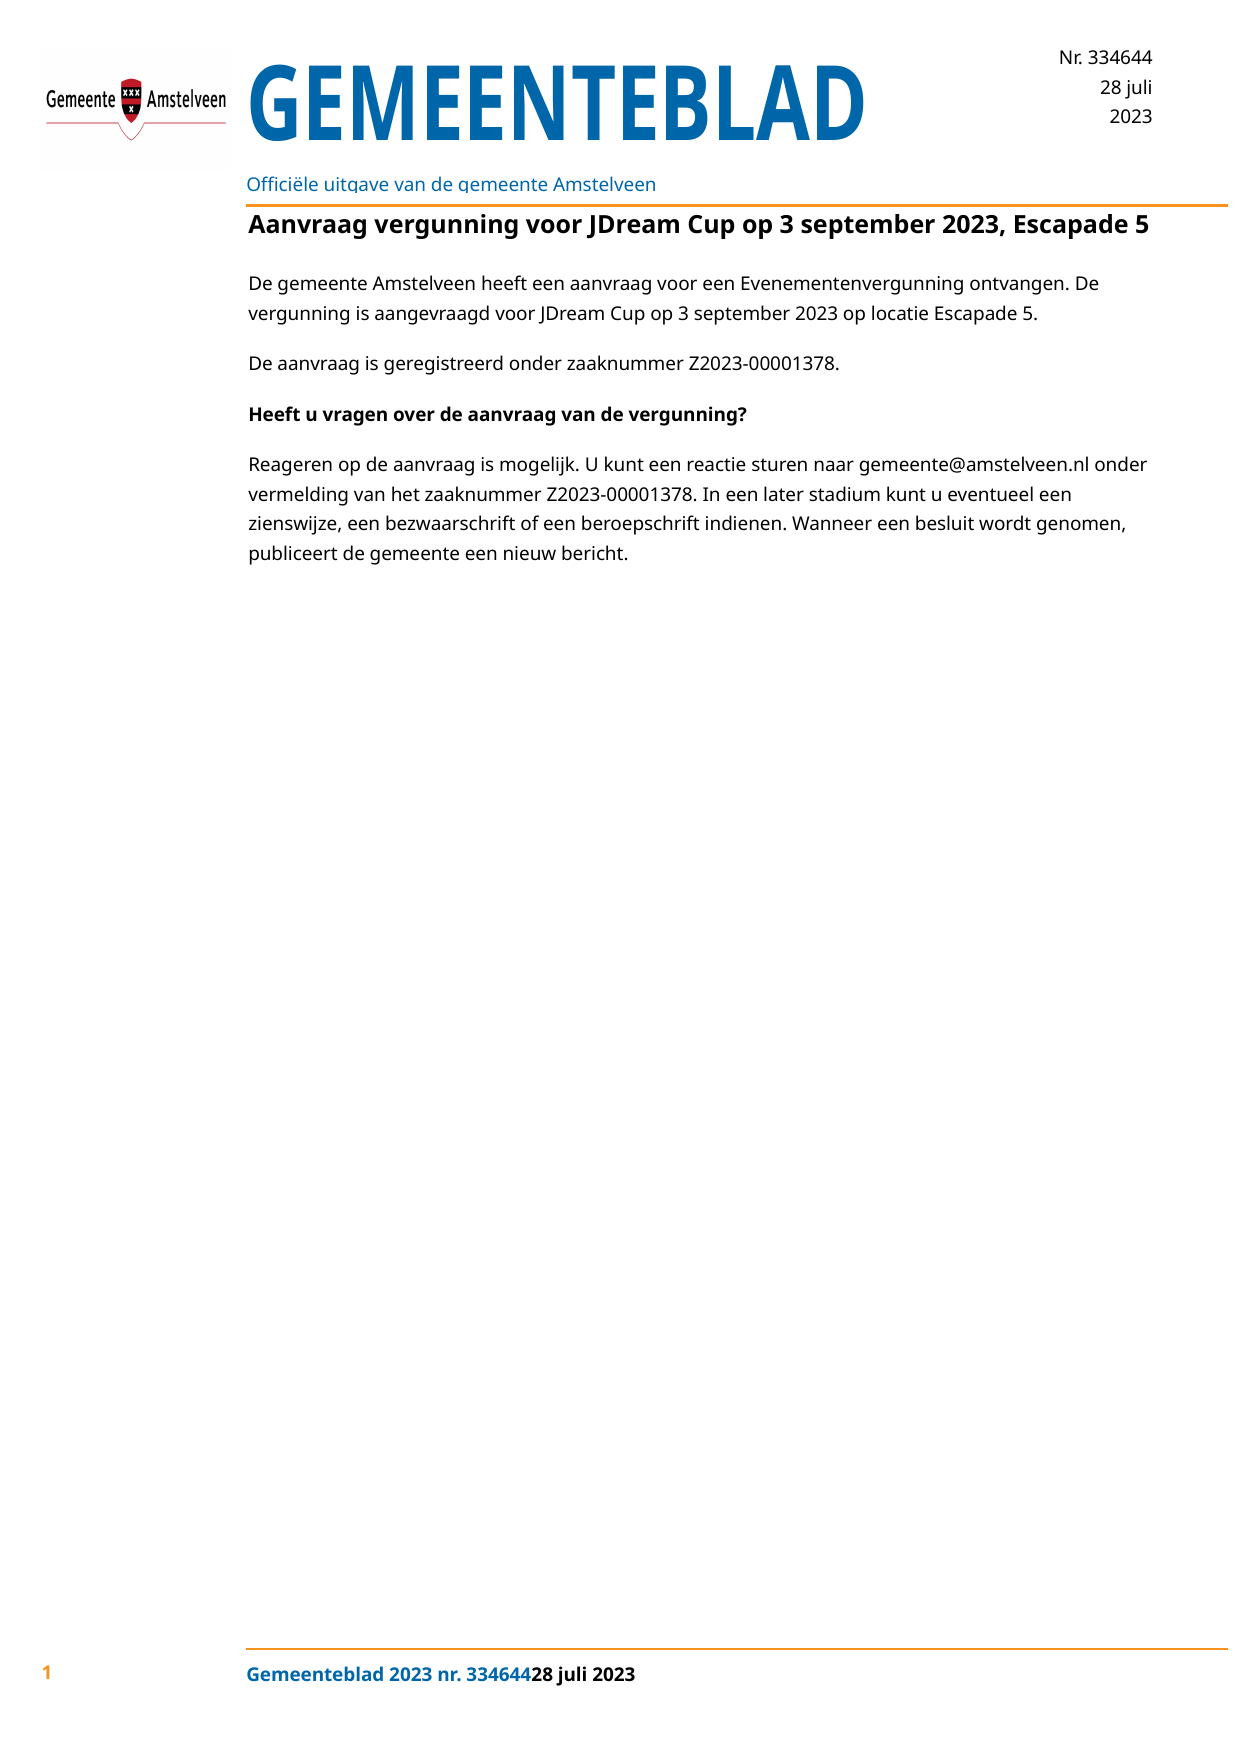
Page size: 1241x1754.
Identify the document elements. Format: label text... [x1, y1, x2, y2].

picture [41, 47, 231, 172]
text Aanvraag vergunning voor JDream Cup op 3 september 2023, Escapade 5 [248, 207, 1152, 241]
text Heeft u vragen over de aanvraag van de vergunning? [248, 401, 1152, 426]
text De aanvraag is geregistreerd onder zaaknummer Z2023-00001378. [248, 350, 1152, 376]
text Reageren op de aanvraag is mogelijk. U kunt een reactie sturen naar gemeente@amstelveen.nl onder vermelding van het zaaknummer Z2023-00001378. In een later stadium kunt u eventueel een zienswijze, een bezwaarschrift of een beroepschrift indienen. Wanneer een besluit wordt genomen, publiceert de gemeente een nieuw bericht. [248, 451, 1152, 566]
text De gemeente Amstelveen heeft een aanvraag voor een Evenementenvergunning ontvangen. De vergunning is aangevraagd voor JDream Cup op 3 september 2023 op locatie Escapade 5. [248, 270, 1152, 326]
